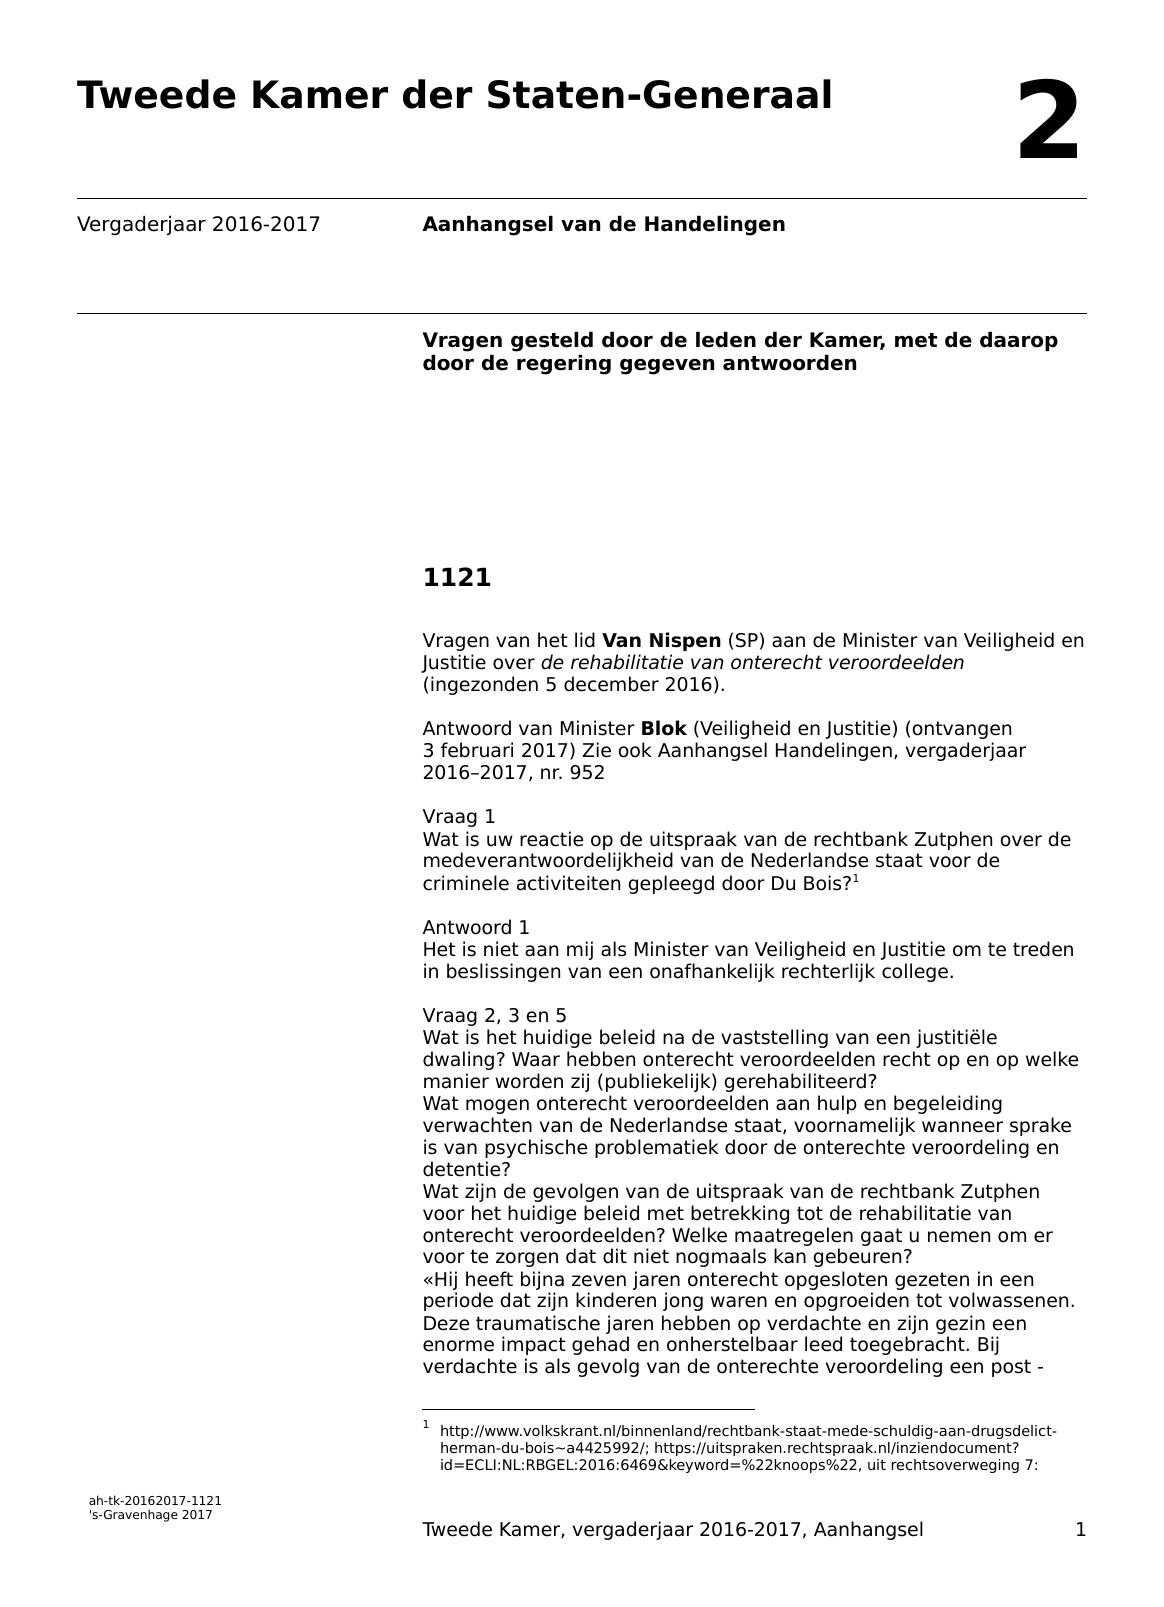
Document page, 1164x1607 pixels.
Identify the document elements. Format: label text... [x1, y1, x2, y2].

text 1121 [422, 563, 1087, 592]
text ah-tk-20162017-1121 [88, 1494, 323, 1508]
table_cell Vergaderjaar 2016-2017 [77, 199, 422, 313]
text Vragen van het lid Van Nispen (SP) aan de Minister van Veiligheid en Justitie over de rehabilitatie van onterecht veroordeelden (ingezonden 5 december 2016). [422, 630, 1087, 696]
text Vraag 1 [422, 806, 1087, 828]
table_cell Aanhangsel van de Handelingen [422, 199, 1087, 313]
text Wat is uw reactie op de uitspraak van de rechtbank Zutphen over de medeverantwoordelijkheid van de Nederlandse staat voor de criminele activiteiten gepleegd door Du Bois? [422, 828, 1087, 894]
text «Hij heeft bijna zeven jaren onterecht opgesloten gezeten in een periode dat zijn kinderen jong waren en opgroeiden tot volwassenen. Deze traumatische jaren hebben op verdachte en zijn gezin een enorme impact gehad en onherstelbaar leed toegebracht. Bij verdachte is als gevolg van de onterechte veroordeling een post [422, 1268, 1087, 1378]
text Wat mogen onterecht veroordeelden aan hulp en begeleiding verwachten van de Nederlandse staat, voornamelijk wanneer sprake is van psychische problematiek door de onterechte veroordeling en detentie? [422, 1093, 1087, 1181]
text Het is niet aan mij als Minister van Veiligheid en Justitie om te treden in beslissingen van een onafhankelijk rechterlijk college. [422, 938, 1087, 982]
text 's-Gravenhage 2017 [88, 1508, 323, 1522]
text Antwoord van Minister Blok (Veiligheid en Justitie) (ontvangen 3 februari 2017) Zie ook Aanhangsel Handelingen, vergaderjaar 2016–2017, nr. 952 [422, 718, 1087, 784]
table_cell Vragen gesteld door de leden der Kamer, met de daarop door de regering gegeven antwoorden [422, 314, 1087, 375]
table_cell [77, 314, 422, 375]
text Wat zijn de gevolgen van de uitspraak van de rechtbank Zutphen voor het huidige beleid met betrekking tot de rehabilitatie van onterecht veroordeelden? Welke maatregelen gaat u nemen om er voor te zorgen dat dit niet nogmaals kan gebeuren? [422, 1181, 1087, 1268]
text Wat is het huidige beleid na de vaststelling van een justitiële dwaling? Waar hebben onterecht veroordeelden recht op en op welke manier worden zij (publiekelijk) gerehabiliteerd? [422, 1027, 1087, 1093]
table_header Tweede Kamer der Staten-Generaal [77, 59, 886, 198]
text Antwoord 1 [422, 917, 1087, 938]
table_header 2 [886, 59, 1087, 198]
text Vraag 2, 3 en 5 [422, 1005, 1087, 1027]
text http://www.volkskrant.nl/binnenland/rechtbank-staat-mede-schuldig-aan-drugsdelict-herman-du-bois~a4425992/; https://uitspraken.rechtspraak.nl/inziendocument?id=ECLI:NL:RBGEL:2016:6469&keyword=%22knoops%22, uit rechtsoverweging 7: [422, 1418, 1087, 1474]
